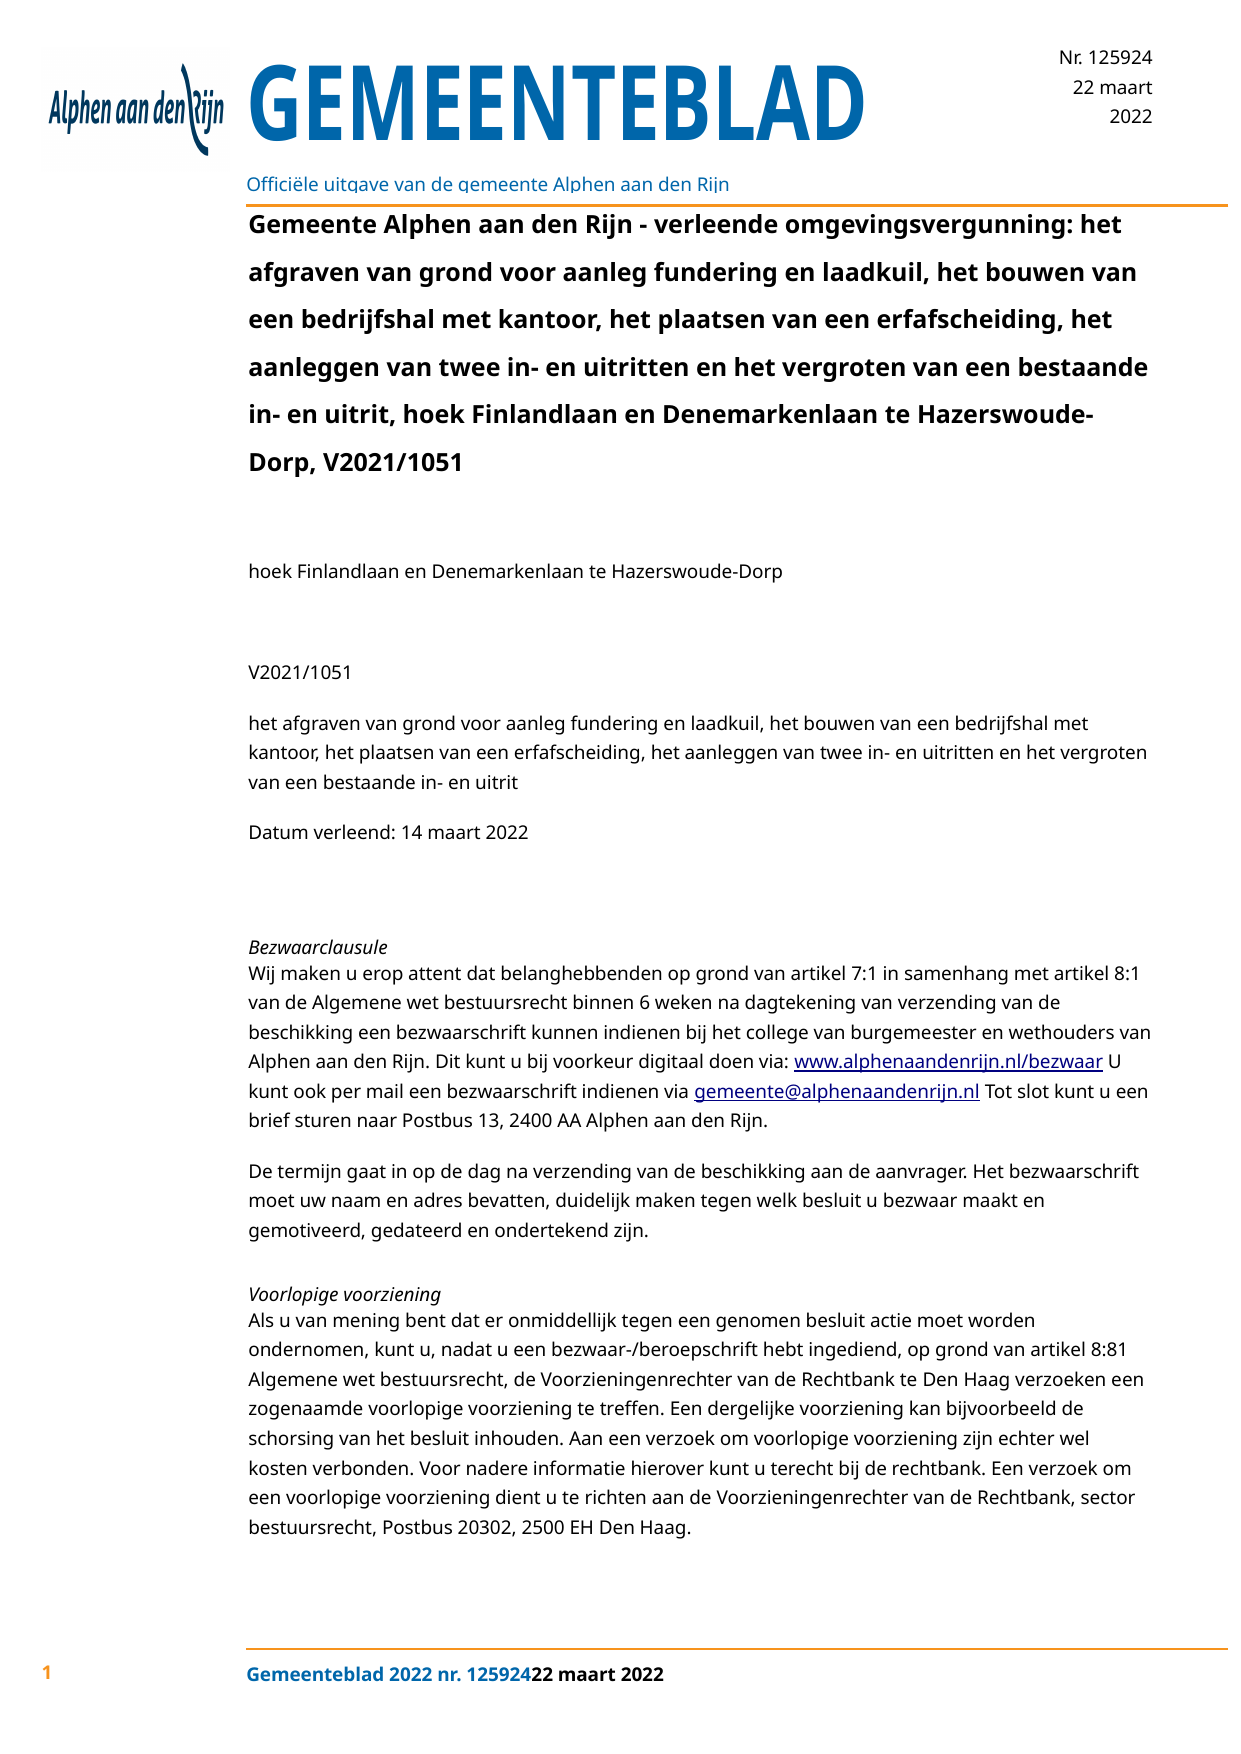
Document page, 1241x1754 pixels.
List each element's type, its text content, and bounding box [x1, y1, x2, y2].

picture [41, 47, 231, 172]
text het afgraven van grond voor aanleg fundering en laadkuil, het bouwen van een bedrijfshal met kantoor, het plaatsen van een erfafscheiding, het aanleggen van twee in- en uitritten en het vergroten van een bestaande in- en uitrit [248, 710, 1152, 795]
text Als u van mening bent dat er onmiddellijk tegen een genomen besluit actie moet worden ondernomen, kunt u, nadat u een bezwaar-/beroepschrift hebt ingediend, op grond van artikel 8:81 Algemene wet bestuursrecht, de Voorzieningenrechter van de Rechtbank te Den Haag verzoeken een zogenaamde voorlopige voorziening te treffen. Een dergelijke voorziening kan bijvoorbeeld de schorsing van het besluit inhouden. Aan een verzoek om voorlopige voorziening zijn echter wel kosten verbonden. Voor nadere informatie hierover kunt u terecht bij de rechtbank. Een verzoek om een voorlopige voorziening dient u te richten aan de Voorzieningenrechter van de Rechtbank, sector bestuursrecht, Postbus 20302, 2500 EH Den Haag. [248, 1307, 1152, 1540]
text Gemeente Alphen aan den Rijn - verleende omgevingsvergunning: het afgraven van grond voor aanleg fundering en laadkuil, het bouwen van een bedrijfshal met kantoor, het plaatsen van een erfafscheiding, het aanleggen van twee in- en uitritten en het vergroten van een bestaande in- en uitrit, hoek Finlandlaan en Denemarkenlaan te Hazerswoude-Dorp, V2021/1051 [248, 207, 1152, 479]
text Wij maken u erop attent dat belanghebbenden op grond van artikel 7:1 in samenhang met artikel 8:1 van de Algemene wet bestuursrecht binnen 6 weken na dagtekening van verzending van de beschikking een bezwaarschrift kunnen indienen bij het college van burgemeester en wethouders van Alphen aan den Rijn. Dit kunt u bij voorkeur digitaal doen via: www.alphenaandenrijn.nl/bezwaar U kunt ook per mail een bezwaarschrift indienen via gemeente@alphenaandenrijn.nl Tot slot kunt u een brief sturen naar Postbus 13, 2400 AA Alphen aan den Rijn. [248, 960, 1152, 1133]
text hoek Finlandlaan en Denemarkenlaan te Hazerswoude-Dorp [248, 559, 1152, 584]
text Voorlopige voorziening [248, 1281, 1152, 1307]
text Bezwaarclausule [248, 934, 1152, 960]
text V2021/1051 [248, 659, 1152, 685]
text Datum verleend: 14 maart 2022 [248, 819, 1152, 845]
text De termijn gaat in op de dag na verzending van de beschikking aan de aanvrager. Het bezwaarschrift moet uw naam en adres bevatten, duidelijk maken tegen welk besluit u bezwaar maakt en gemotiveerd, gedateerd en ondertekend zijn. [248, 1158, 1152, 1243]
